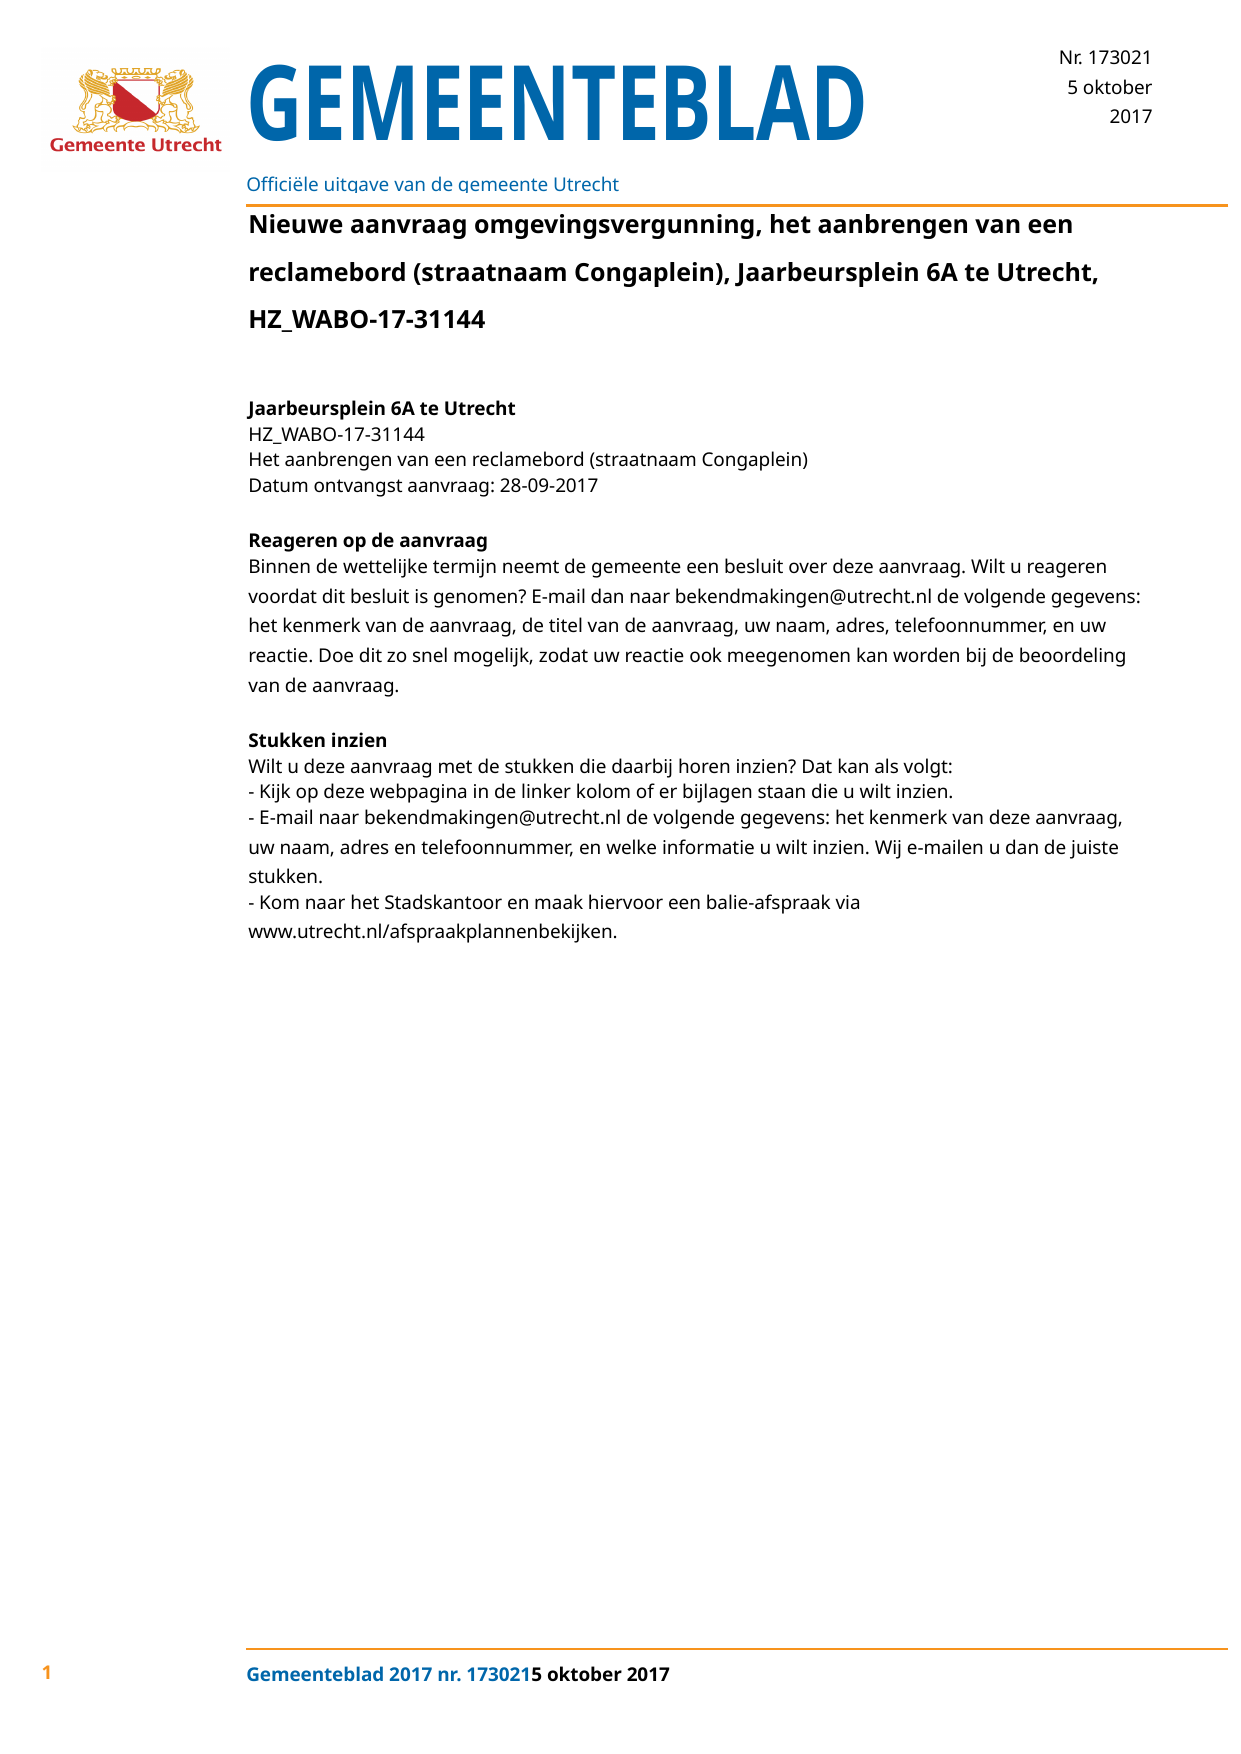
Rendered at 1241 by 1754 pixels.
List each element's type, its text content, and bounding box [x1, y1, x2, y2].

table_cell - Kom naar het Stadskantoor en maak hiervoor een balie-afspraak via www.utrecht.nl/afspraakplannenbekijken. [248, 889, 1152, 944]
table_cell Wilt u deze aanvraag met de stukken die daarbij horen inzien? Dat kan als volgt: [248, 753, 1152, 778]
table_cell - E-mail naar bekendmakingen@utrecht.nl de volgende gegevens: het kenmerk van deze aanvraag, uw naam, adres en telefoonnummer, en welke informatie u wilt inzien. Wij e-mailen u dan de juiste stukken. [248, 804, 1152, 889]
text Nieuwe aanvraag omgevingsvergunning, het aanbrengen van een reclamebord (straatnaam Congaplein), Jaarbeursplein 6A te Utrecht, HZ_WABO-17-31144 [248, 207, 1152, 336]
table_cell Datum ontvangst aanvraag: 28-09-2017 [248, 473, 1152, 528]
table_cell HZ_WABO-17-31144 [248, 421, 1152, 447]
table_cell Stukken inzien [248, 727, 1152, 753]
table_cell Binnen de wettelijke termijn neemt de gemeente een besluit over deze aanvraag. Wilt u reageren voordat dit besluit is genomen? E-mail dan naar bekendmakingen@utrecht.nl de volgende gegevens: het kenmerk van de aanvraag, de titel van de aanvraag, uw naam, adres, telefoonnummer, en uw reactie. Doe dit zo snel mogelijk, zodat uw reactie ook meegenomen kan worden bij de beoordeling van de aanvraag. [248, 554, 1152, 727]
table_cell Reageren op de aanvraag [248, 528, 1152, 553]
table_cell - Kijk op deze webpagina in de linker kolom of er bijlagen staan die u wilt inzien. [248, 779, 1152, 804]
table_cell Het aanbrengen van een reclamebord (straatnaam Congaplein) [248, 447, 1152, 472]
picture [41, 47, 231, 172]
table_header Jaarbeursplein 6A te Utrecht [248, 395, 1152, 421]
